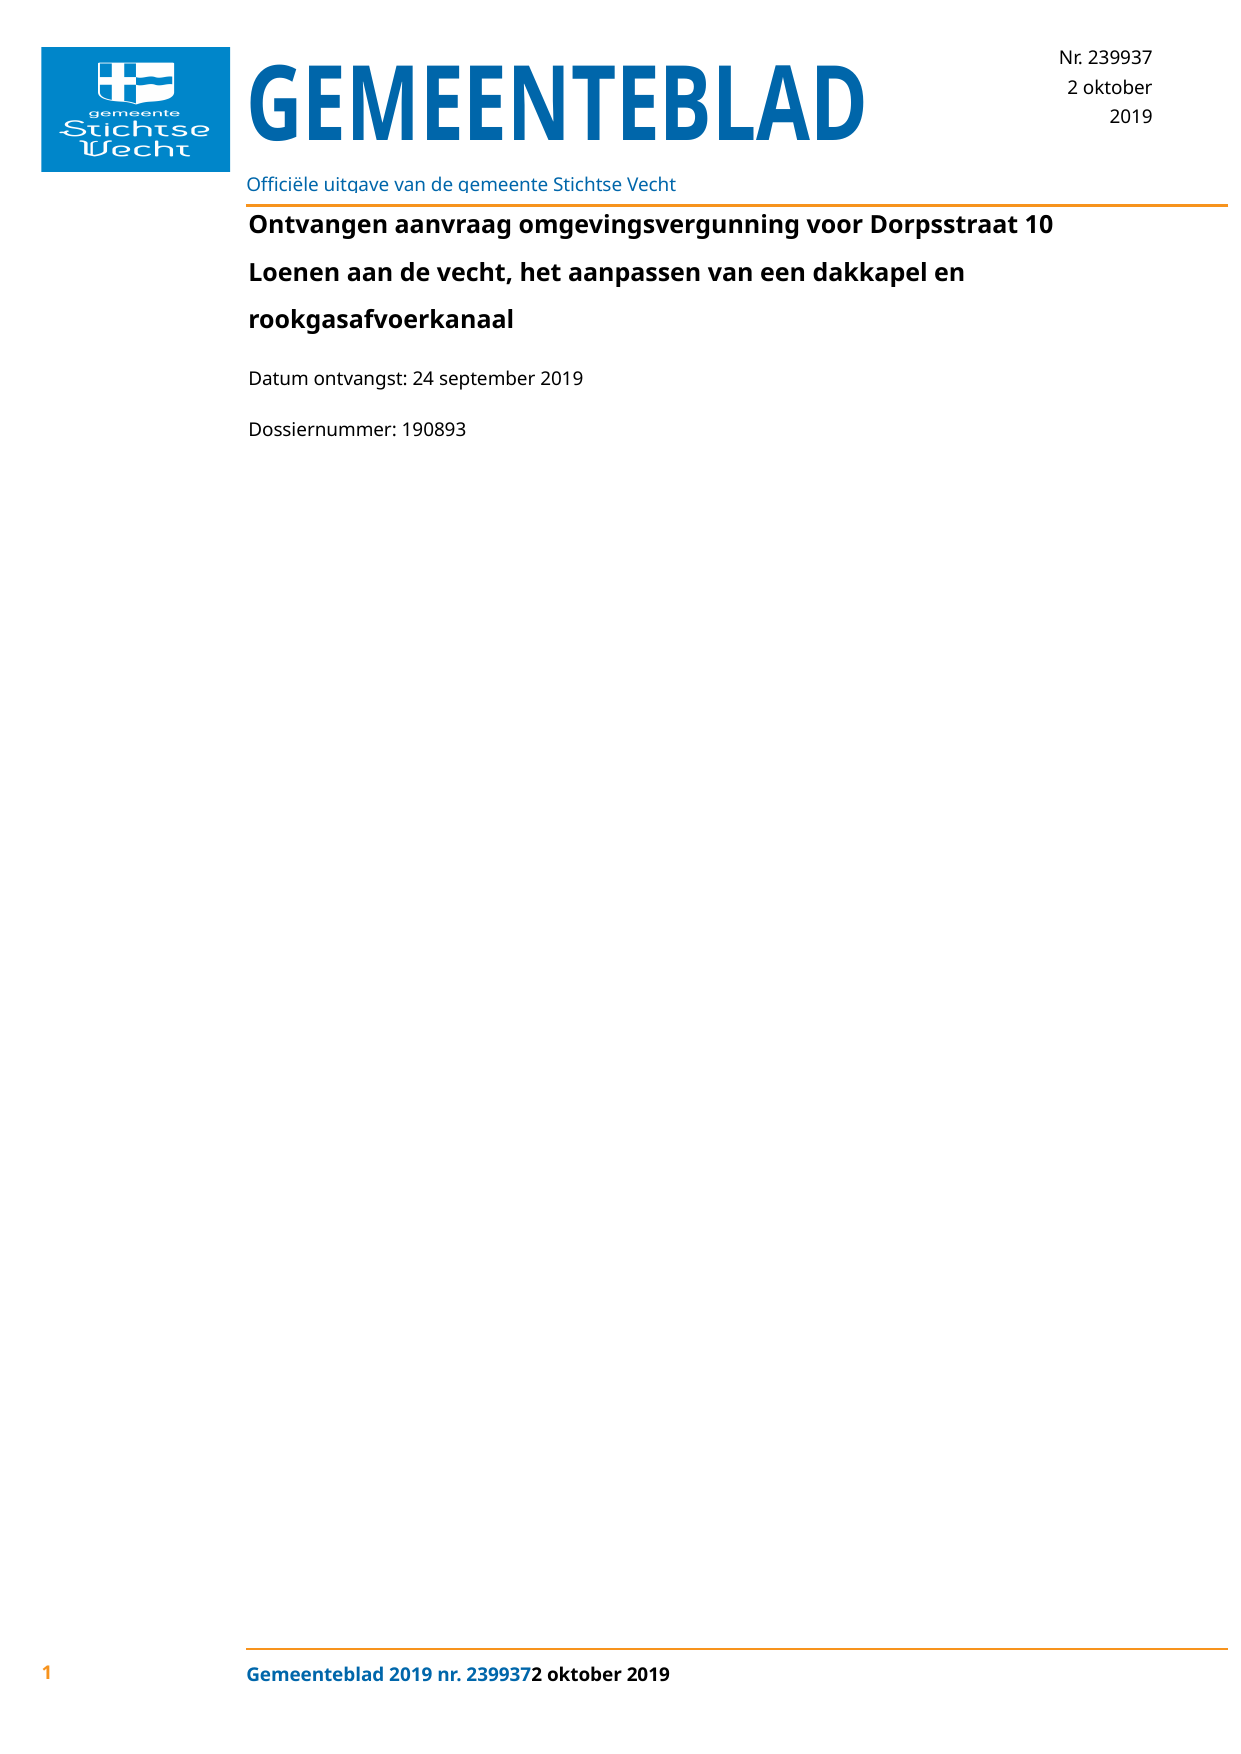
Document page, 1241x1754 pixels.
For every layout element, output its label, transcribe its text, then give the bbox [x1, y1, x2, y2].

picture [137, 63, 174, 103]
text Dossiernummer: 190893 [248, 416, 1152, 442]
picture [99, 63, 135, 101]
text Datum ontvangst: 24 september 2019 [248, 366, 1152, 391]
text Ontvangen aanvraag omgevingsvergunning voor Dorpsstraat 10 Loenen aan de vecht, het aanpassen van een dakkapel en rookgasafvoerkanaal [248, 207, 1152, 336]
